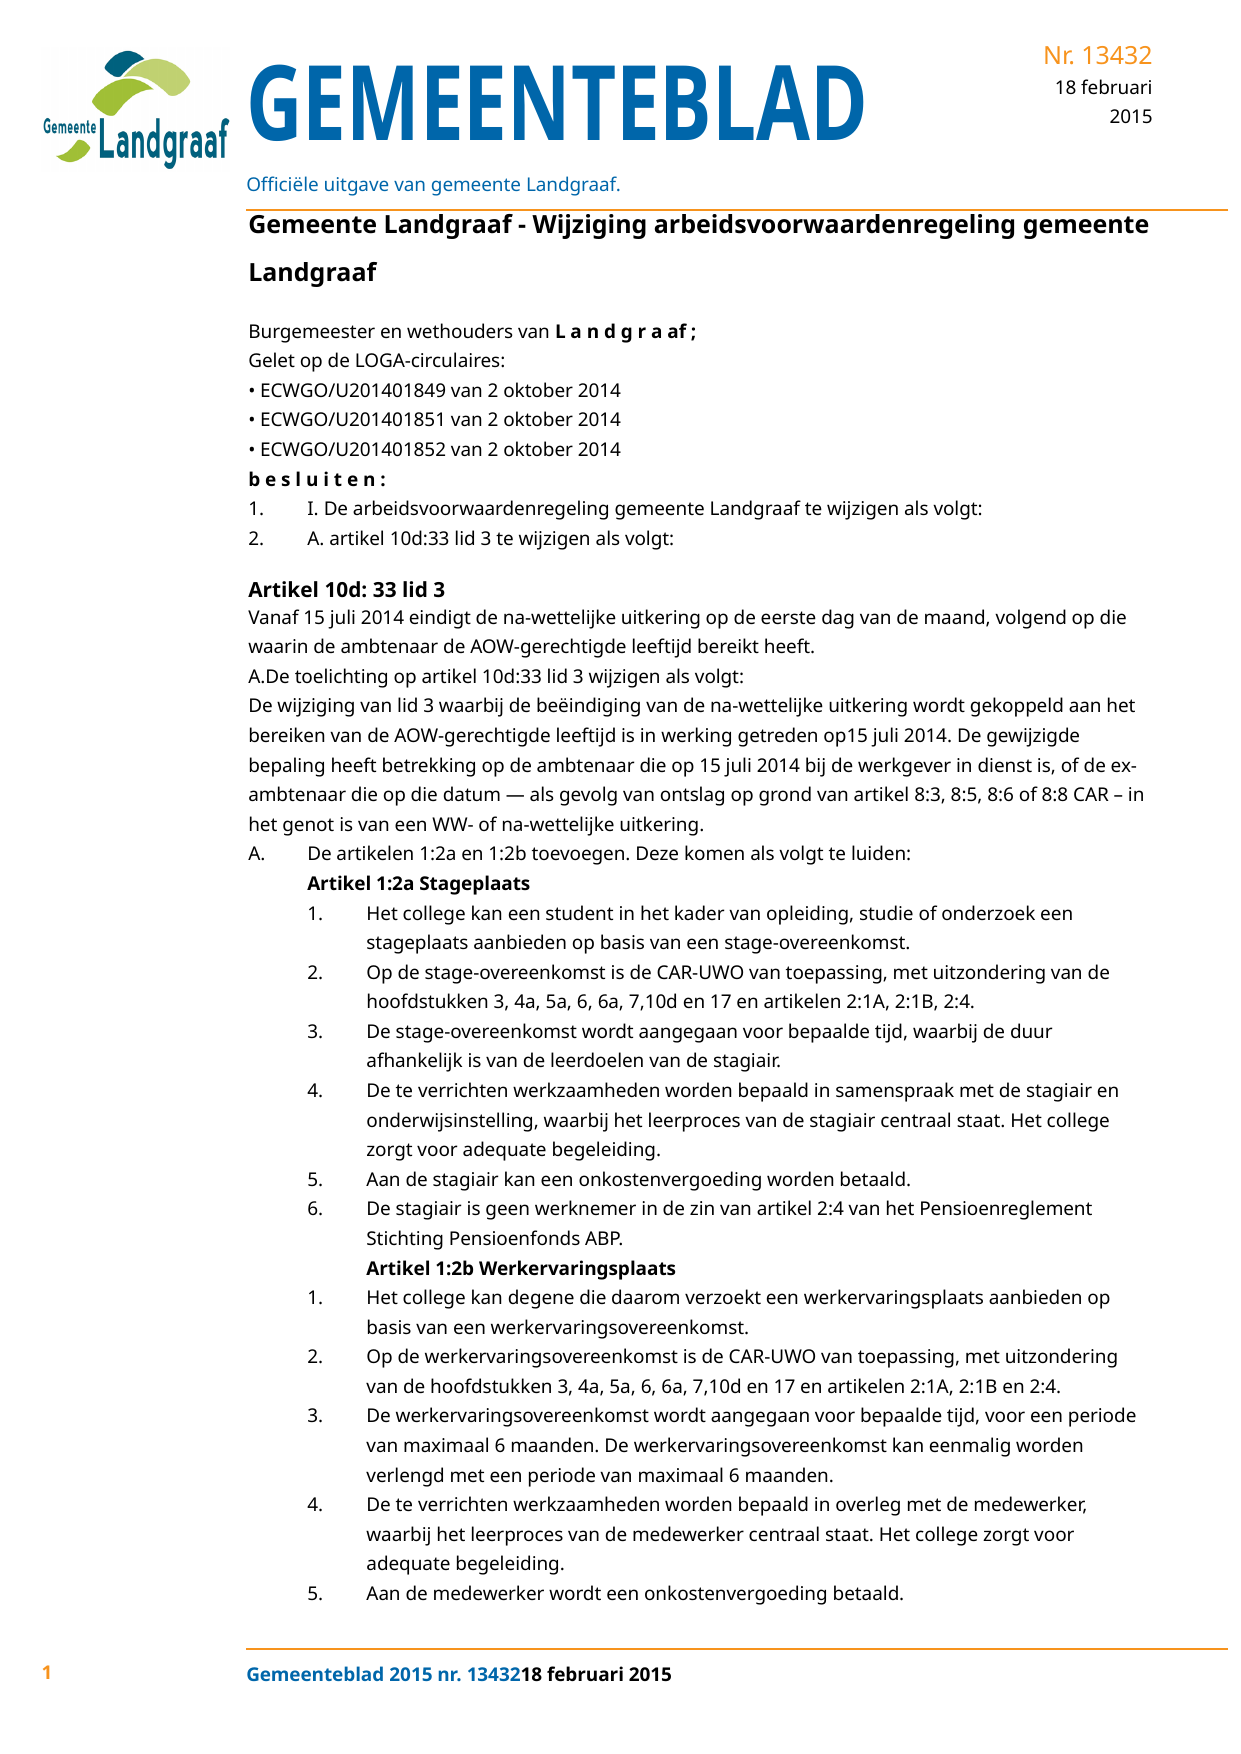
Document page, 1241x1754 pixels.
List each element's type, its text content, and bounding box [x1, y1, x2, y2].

list Aan de medewerker wordt een onkostenvergoeding betaald. [307, 1580, 1152, 1606]
text Burgemeester en wethouders van L a n d g r a af ; [248, 318, 1152, 344]
text • ECWGO/U201401852 van 2 oktober 2014 [248, 436, 1152, 462]
list A. artikel 10d:33 lid 3 te wijzigen als volgt: [248, 525, 1152, 551]
list De stage-overeenkomst wordt aangegaan voor bepaalde tijd, waarbij de duur afhankelijk is van de leerdoelen van de stagiair. [307, 1018, 1152, 1073]
text Vanaf 15 juli 2014 eindigt de na-wettelijke uitkering op de eerste dag van de maand, volgend op die waarin de ambtenaar de AOW-gerechtigde leeftijd bereikt heeft. [248, 604, 1152, 659]
list Op de stage-overeenkomst is de CAR-UWO van toepassing, met uitzondering van de hoofdstukken 3, 4a, 5a, 6, 6a, 7,10d en 17 en artikelen 2:1A, 2:1B, 2:4. [307, 959, 1152, 1014]
text A.De toelichting op artikel 10d:33 lid 3 wijzigen als volgt: [248, 663, 1152, 689]
list De te verrichten werkzaamheden worden bepaald in samenspraak met de stagiair en onderwijsinstelling, waarbij het leerproces van de stagiair centraal staat. Het college zorgt voor adequate begeleiding. [307, 1077, 1152, 1162]
text • ECWGO/U201401851 van 2 oktober 2014 [248, 407, 1152, 432]
list Het college kan degene die daarom verzoekt een werkervaringsplaats aanbieden op basis van een werkervaringsovereenkomst. [307, 1284, 1152, 1339]
list Aan de stagiair kan een onkostenvergoeding worden betaald. [307, 1166, 1152, 1192]
picture [41, 47, 231, 172]
list Het college kan een student in het kader van opleiding, studie of onderzoek een stageplaats aanbieden op basis van een stage-overeenkomst. [307, 900, 1152, 955]
text Gemeente Landgraaf - Wijziging arbeidsvoorwaardenregeling gemeente Landgraaf [248, 211, 1152, 288]
text Artikel 10d: 33 lid 3 [248, 575, 1152, 604]
list Op de werkervaringsovereenkomst is de CAR-UWO van toepassing, met uitzondering van de hoofdstukken 3, 4a, 5a, 6, 6a, 7,10d en 17 en artikelen 2:1A, 2:1B en 2:4. [307, 1343, 1152, 1399]
list De artikelen 1:2a en 1:2b toevoegen. Deze komen als volgt te luiden: [248, 841, 1152, 866]
list De te verrichten werkzaamheden worden bepaald in overleg met de medewerker, waarbij het leerproces van de medewerker centraal staat. Het college zorgt voor adequate begeleiding. [307, 1491, 1152, 1576]
text De wijziging van lid 3 waarbij de beëindiging van de na-wettelijke uitkering wordt gekoppeld aan het bereiken van de AOW-gerechtigde leeftijd is in werking getreden op15 juli 2014. De gewijzigde bepaling heeft betrekking op de ambtenaar die op 15 juli 2014 bij de werkgever in dienst is, of de ex-ambtenaar die op die datum — als gevolg van ontslag op grond van artikel 8:3, 8:5, 8:6 of 8:8 CAR – in het genot is van een WW- of na-wettelijke uitkering. [248, 693, 1152, 837]
text Gelet op de LOGA-circulaires: [248, 347, 1152, 373]
list Artikel 1:2a Stageplaats [248, 870, 1152, 896]
list De stagiair is geen werknemer in de zin van artikel 2:4 van het Pensioenreglement Stichting Pensioenfonds ABP. [307, 1196, 1152, 1251]
list De werkervaringsovereenkomst wordt aangegaan voor bepaalde tijd, voor een periode van maximaal 6 maanden. De werkervaringsovereenkomst kan eenmalig worden verlengd met een periode van maximaal 6 maanden. [307, 1403, 1152, 1487]
text b e s l u i t e n : [248, 466, 1152, 492]
list Artikel 1:2b Werkervaringsplaats [307, 1255, 1152, 1280]
list I. De arbeidsvoorwaardenregeling gemeente Landgraaf te wijzigen als volgt: [248, 495, 1152, 521]
text • ECWGO/U201401849 van 2 oktober 2014 [248, 377, 1152, 403]
